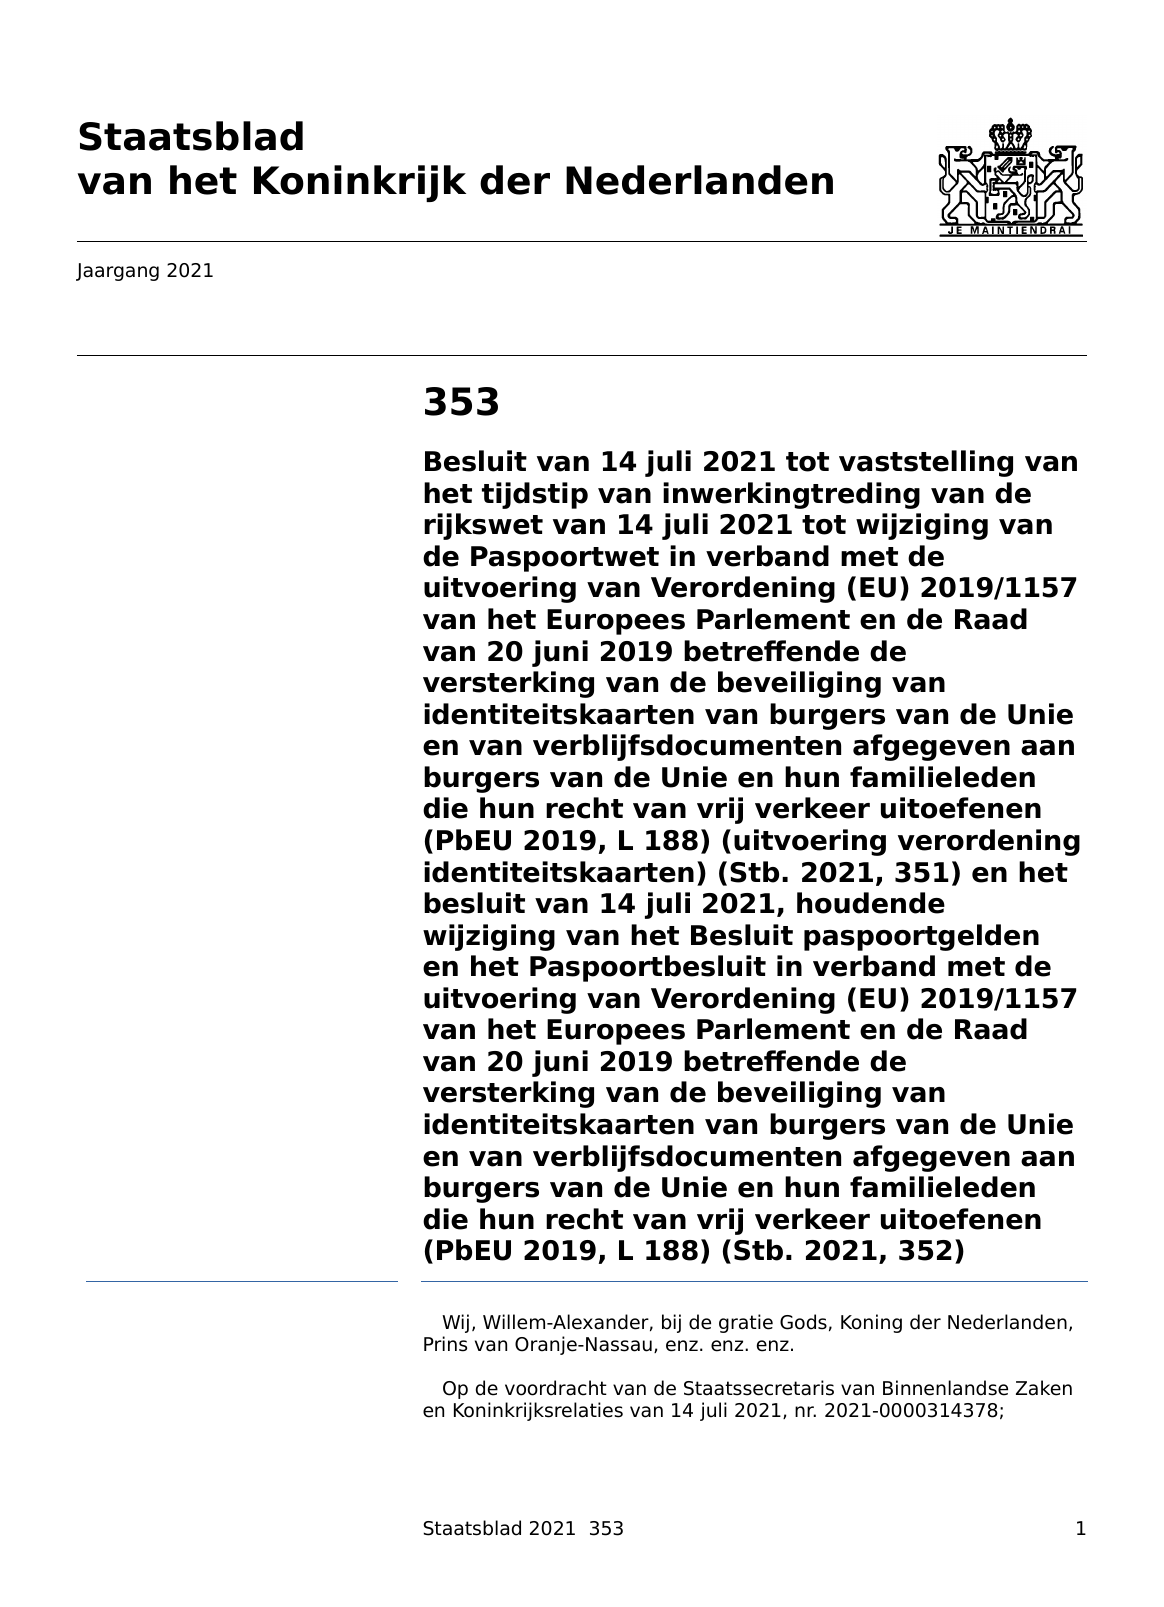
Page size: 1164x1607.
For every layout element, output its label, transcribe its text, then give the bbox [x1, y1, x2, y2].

text Besluit van 14 juli 2021 tot vaststelling van het tijdstip van inwerkingtreding van de rijkswet van 14 juli 2021 tot wijziging van de Paspoortwet in verband met de uitvoering van Verordening (EU) 2019/1157 van het Europees Parlement en de Raad van 20 juni 2019 betreffende de versterking van de beveiliging van identiteitskaarten van burgers van de Unie en van verblijfsdocumenten afgegeven aan burgers van de Unie en hun familieleden die hun recht van vrij verkeer uitoefenen (PbEU 2019, L 188) (uitvoering verordening identiteitskaarten) (Stb. 2021, 351) en het besluit van 14 juli 2021, houdende wijziging van het Besluit paspoortgelden en het Paspoortbesluit in verband met de uitvoering van Verordening (EU) 2019/1157 van het Europees Parlement en de Raad van 20 juni 2019 betreffende de versterking van de beveiliging van identiteitskaarten van burgers van de Unie en van verblijfsdocumenten afgegeven aan burgers van de Unie en hun familieleden die hun recht van vrij verkeer uitoefenen (PbEU 2019, L 188) (Stb. 2021, 352) [422, 447, 1087, 1267]
table_header [886, 100, 1087, 241]
subtitle 353 [422, 381, 1087, 424]
table_header Staatsblad van het Koninkrijk der Nederlanden [77, 100, 886, 241]
text Wij, Willem-Alexander, bij de gratie Gods, Koning der Nederlanden, Prins van Oranje-Nassau, enz. enz. enz. [422, 1312, 1087, 1356]
table_cell Jaargang 2021 [77, 242, 1087, 355]
picture [936, 115, 1087, 240]
text Op de voordracht van de Staatssecretaris van Binnenlandse Zaken en Koninkrijksrelaties van 14 juli 2021, nr. 2021-0000314378; [422, 1378, 1087, 1422]
